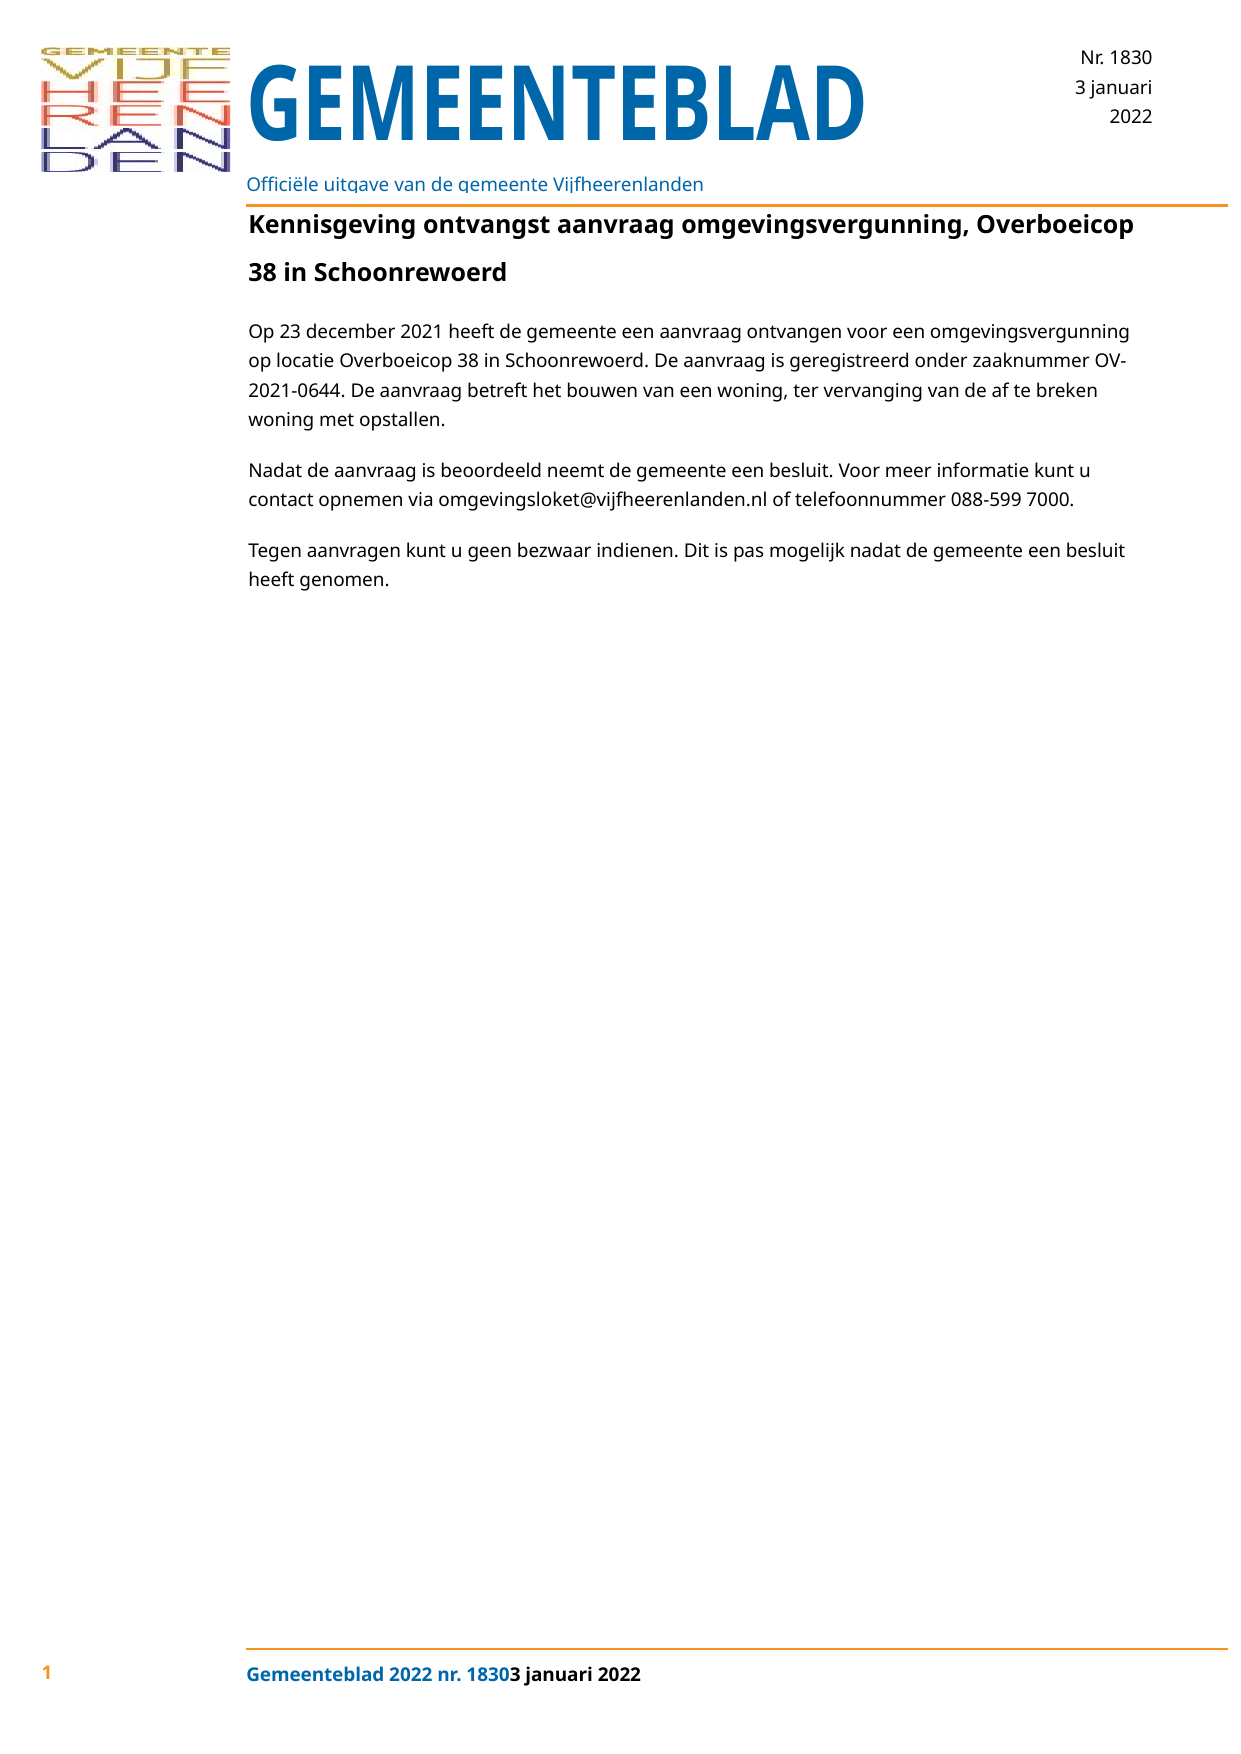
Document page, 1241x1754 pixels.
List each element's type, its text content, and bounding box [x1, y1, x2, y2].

picture [41, 47, 231, 172]
text Op 23 december 2021 heeft de gemeente een aanvraag ontvangen voor een omgevingsvergunning op locatie Overboeicop 38 in Schoonrewoerd. De aanvraag is geregistreerd onder zaaknummer OV-2021-0644. De aanvraag betreft het bouwen van een woning, ter vervanging van de af te breken woning met opstallen. [248, 318, 1152, 432]
text Nadat de aanvraag is beoordeeld neemt de gemeente een besluit. Voor meer informatie kunt u contact opnemen via omgevingsloket@vijfheerenlanden.nl of telefoonnummer 088-599 7000. [248, 457, 1152, 512]
text Tegen aanvragen kunt u geen bezwaar indienen. Dit is pas mogelijk nadat de gemeente een besluit heeft genomen. [248, 537, 1152, 592]
text Kennisgeving ontvangst aanvraag omgevingsvergunning, Overboeicop 38 in Schoonrewoerd [248, 207, 1152, 288]
